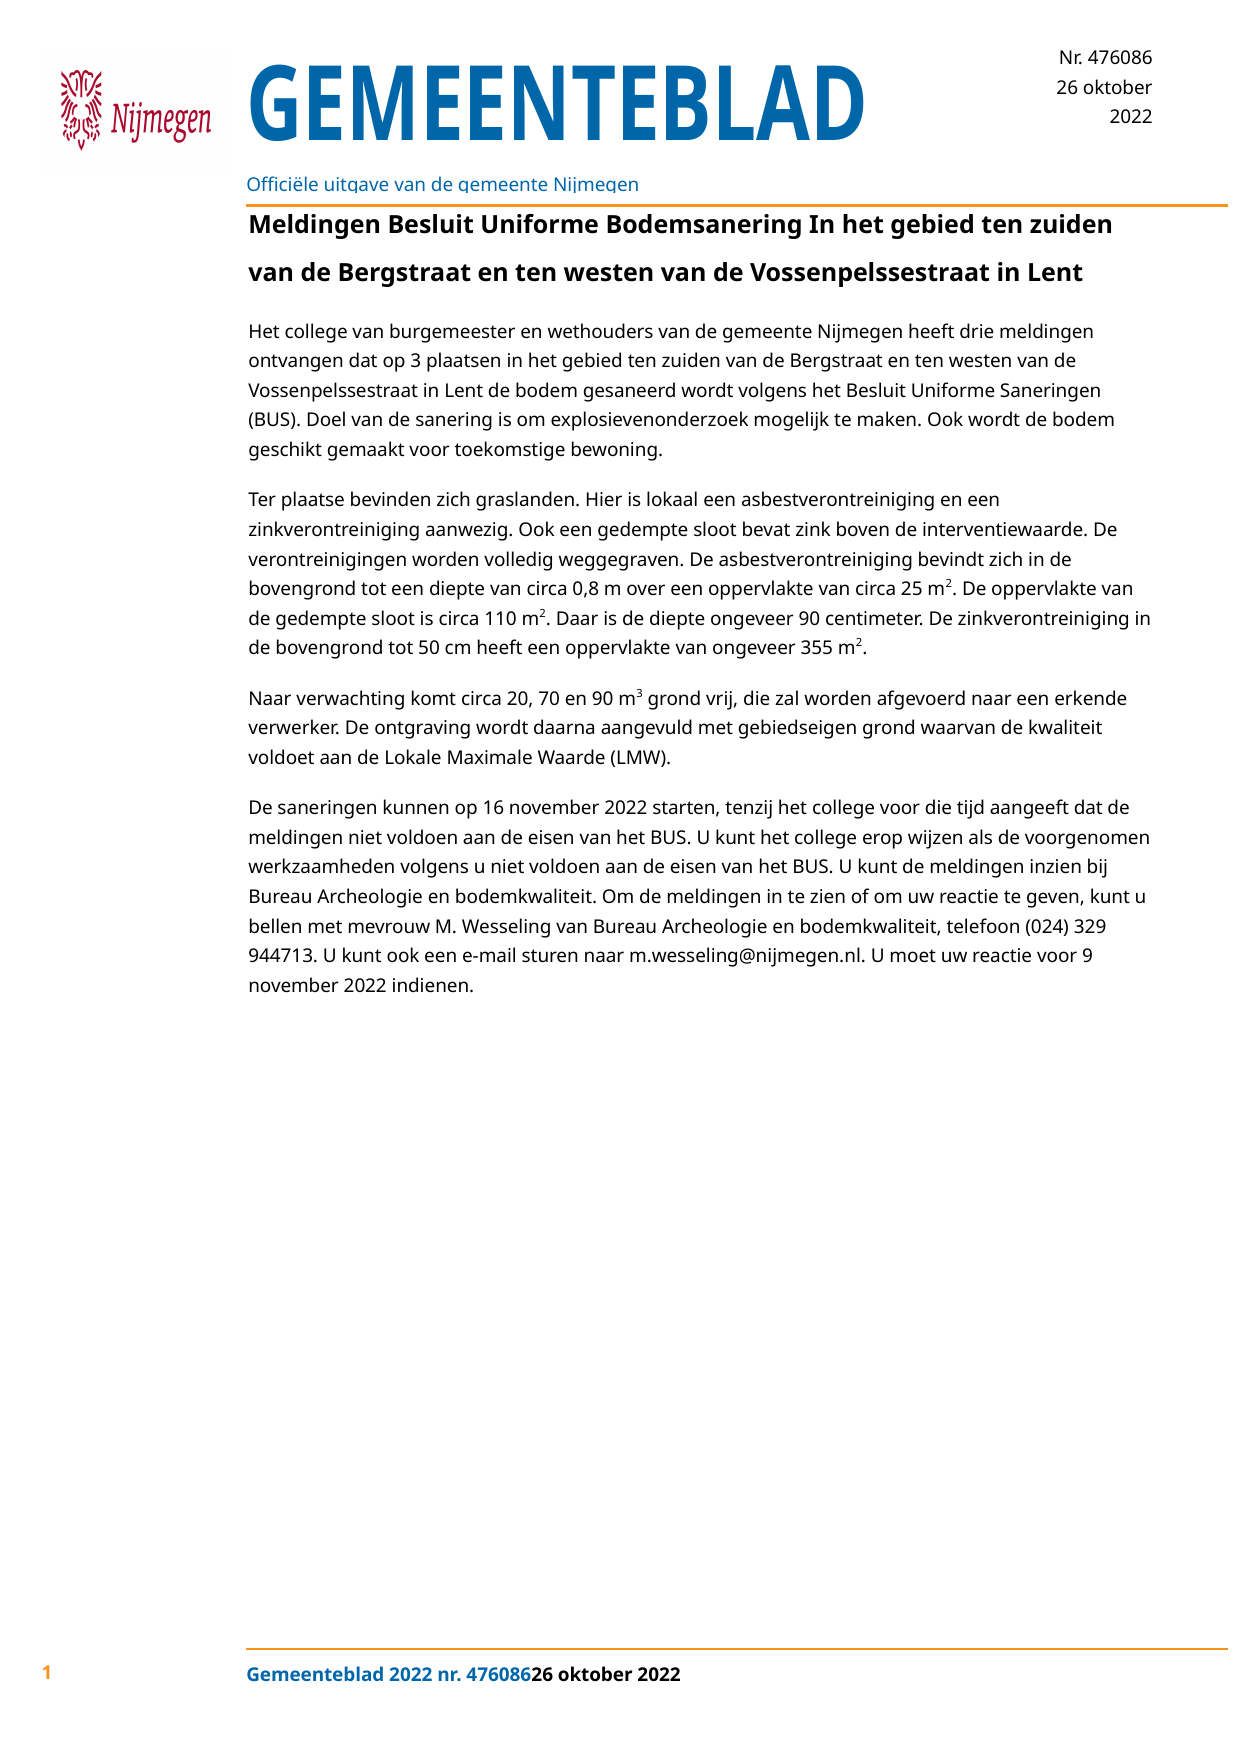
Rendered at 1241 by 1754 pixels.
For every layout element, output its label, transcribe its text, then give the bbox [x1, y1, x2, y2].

text De saneringen kunnen op 16 november 2022 starten, tenzij het college voor die tijd aangeeft dat de meldingen niet voldoen aan de eisen van het BUS. U kunt het college erop wijzen als de voorgenomen werkzaamheden volgens u niet voldoen aan de eisen van het BUS. U kunt de meldingen inzien bij Bureau Archeologie en bodemkwaliteit. Om de meldingen in te zien of om uw reactie te geven, kunt u bellen met mevrouw M. Wesseling van Bureau Archeologie en bodemkwaliteit, telefoon (024) 329 944713. U kunt ook een e-mail sturen naar m.wesseling@nijmegen.nl. U moet uw reactie voor 9 november 2022 indienen. [248, 794, 1152, 998]
text Ter plaatse bevinden zich graslanden. Hier is lokaal een asbestverontreiniging en een zinkverontreiniging aanwezig. Ook een gedempte sloot bevat zink boven de interventiewaarde. De verontreinigingen worden volledig weggegraven. De asbestverontreiniging bevindt zich in de bovengrond tot een diepte van circa 0,8 m over een oppervlakte van circa 25 m2. De oppervlakte van de gedempte sloot is circa 110 m2. Daar is de diepte ongeveer 90 centimeter. De zinkverontreiniging in de bovengrond tot 50 cm heeft een oppervlakte van ongeveer 355 m2. [248, 487, 1152, 660]
text Naar verwachting komt circa 20, 70 en 90 m3 grond vrij, die zal worden afgevoerd naar een erkende verwerker. De ontgraving wordt daarna aangevuld met gebiedseigen grond waarvan de kwaliteit voldoet aan de Lokale Maximale Waarde (LMW). [248, 685, 1152, 770]
picture [41, 47, 231, 172]
text Het college van burgemeester en wethouders van de gemeente Nijmegen heeft drie meldingen ontvangen dat op 3 plaatsen in het gebied ten zuiden van de Bergstraat en ten westen van de Vossenpelssestraat in Lent de bodem gesaneerd wordt volgens het Besluit Uniforme Saneringen (BUS). Doel van de sanering is om explosievenonderzoek mogelijk te maken. Ook wordt de bodem geschikt gemaakt voor toekomstige bewoning. [248, 318, 1152, 462]
text Meldingen Besluit Uniforme Bodemsanering In het gebied ten zuiden van de Bergstraat en ten westen van de Vossenpelssestraat in Lent [248, 207, 1152, 288]
